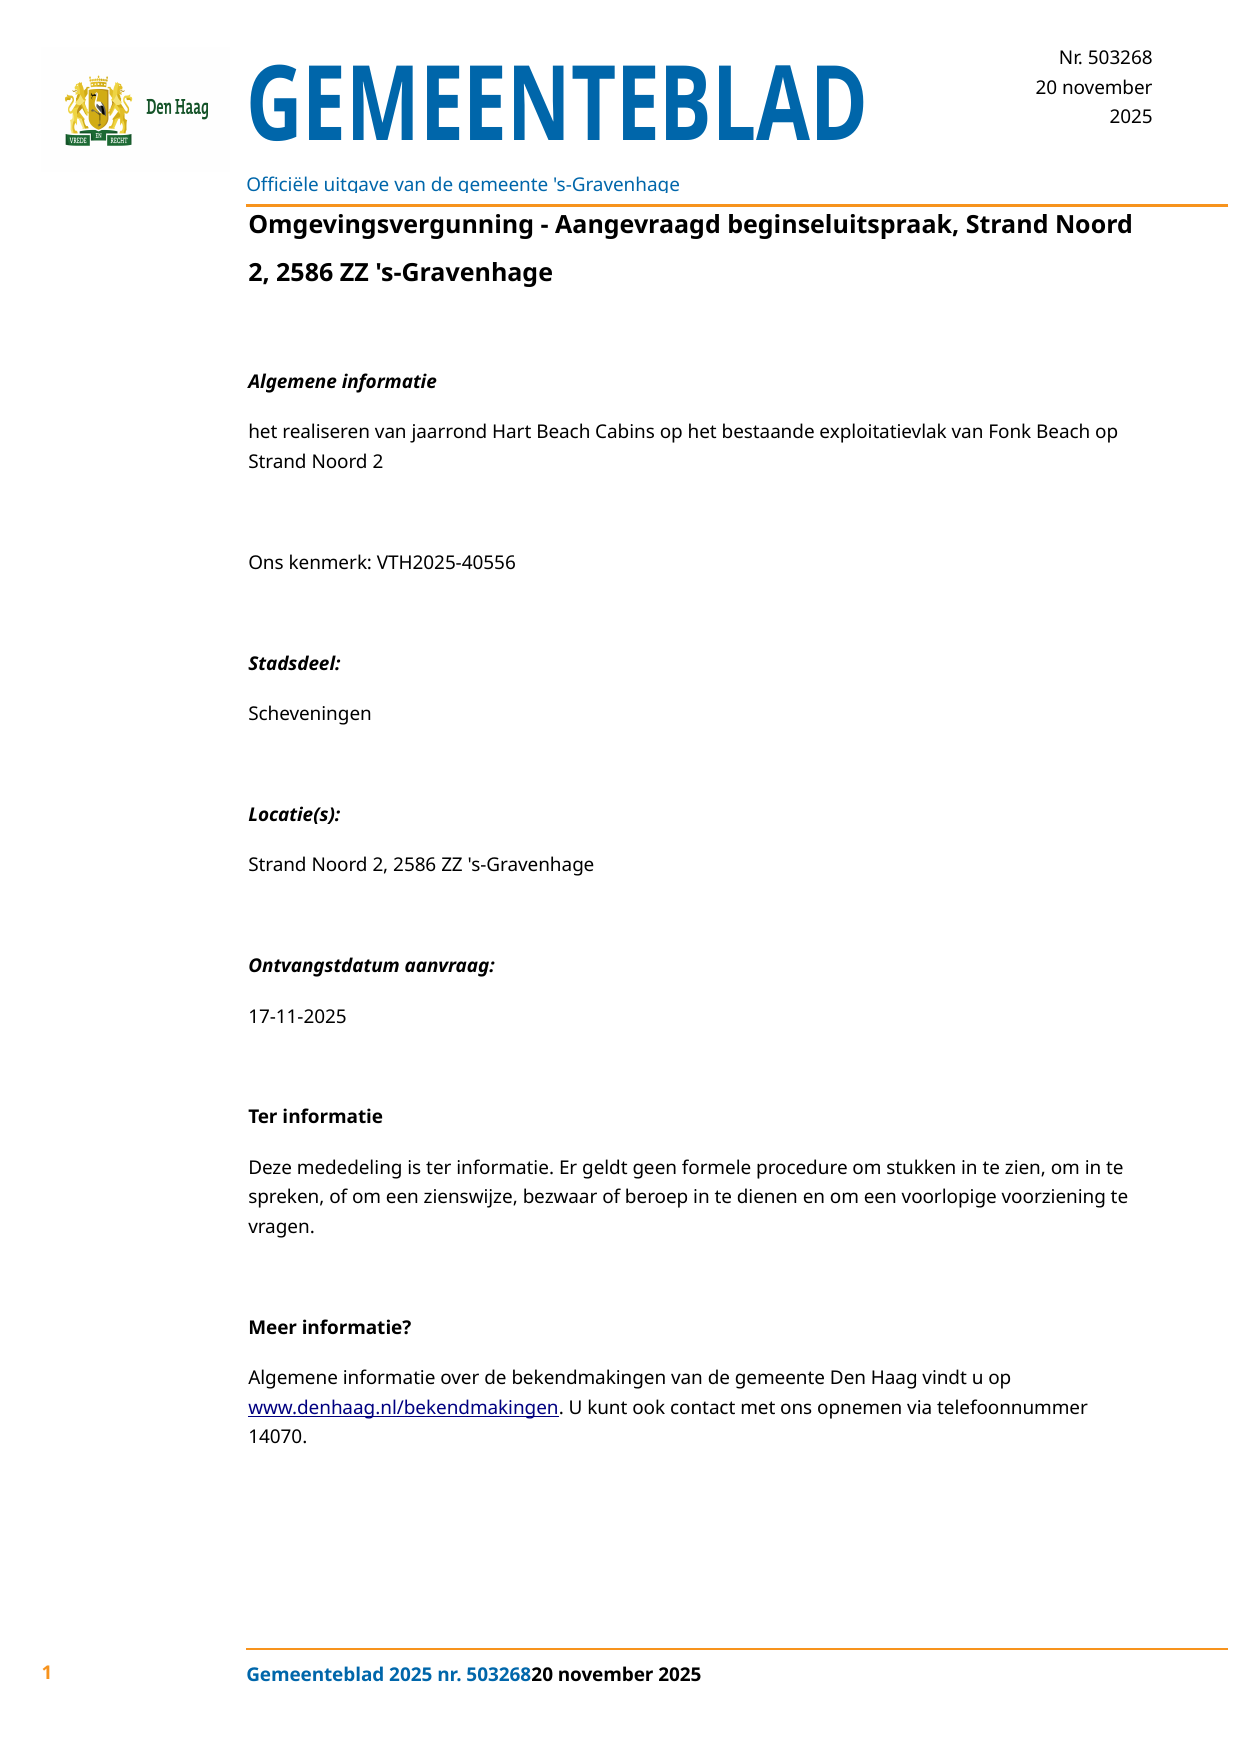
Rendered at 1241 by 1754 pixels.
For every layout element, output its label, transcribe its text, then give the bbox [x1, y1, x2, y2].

text Ter informatie [248, 1104, 1152, 1129]
text 17-11-2025 [248, 1003, 1152, 1029]
text Scheveningen [248, 700, 1152, 726]
text het realiseren van jaarrond Hart Beach Cabins op het bestaande exploitatievlak van Fonk Beach op Strand Noord 2 [248, 419, 1152, 474]
text Meer informatie? [248, 1314, 1152, 1340]
text Algemene informatie [248, 368, 1152, 394]
text Deze mededeling is ter informatie. Er geldt geen formele procedure om stukken in te zien, om in te spreken, of om een zienswijze, bezwaar of beroep in te dienen en om een voorlopige voorziening te vragen. [248, 1154, 1152, 1239]
text Algemene informatie over de bekendmakingen van de gemeente Den Haag vindt u op www.denhaag.nl/bekendmakingen. U kunt ook contact met ons opnemen via telefoonnummer 14070. [248, 1364, 1152, 1449]
picture [41, 47, 231, 172]
text Locatie(s): [248, 801, 1152, 827]
text Omgevingsvergunning - Aangevraagd beginseluitspraak, Strand Noord 2, 2586 ZZ 's-Gravenhage [248, 207, 1152, 288]
text Stadsdeel: [248, 650, 1152, 676]
text Strand Noord 2, 2586 ZZ 's-Gravenhage [248, 852, 1152, 877]
text Ons kenmerk: VTH2025-40556 [248, 549, 1152, 575]
text Ontvangstdatum aanvraag: [248, 952, 1152, 978]
